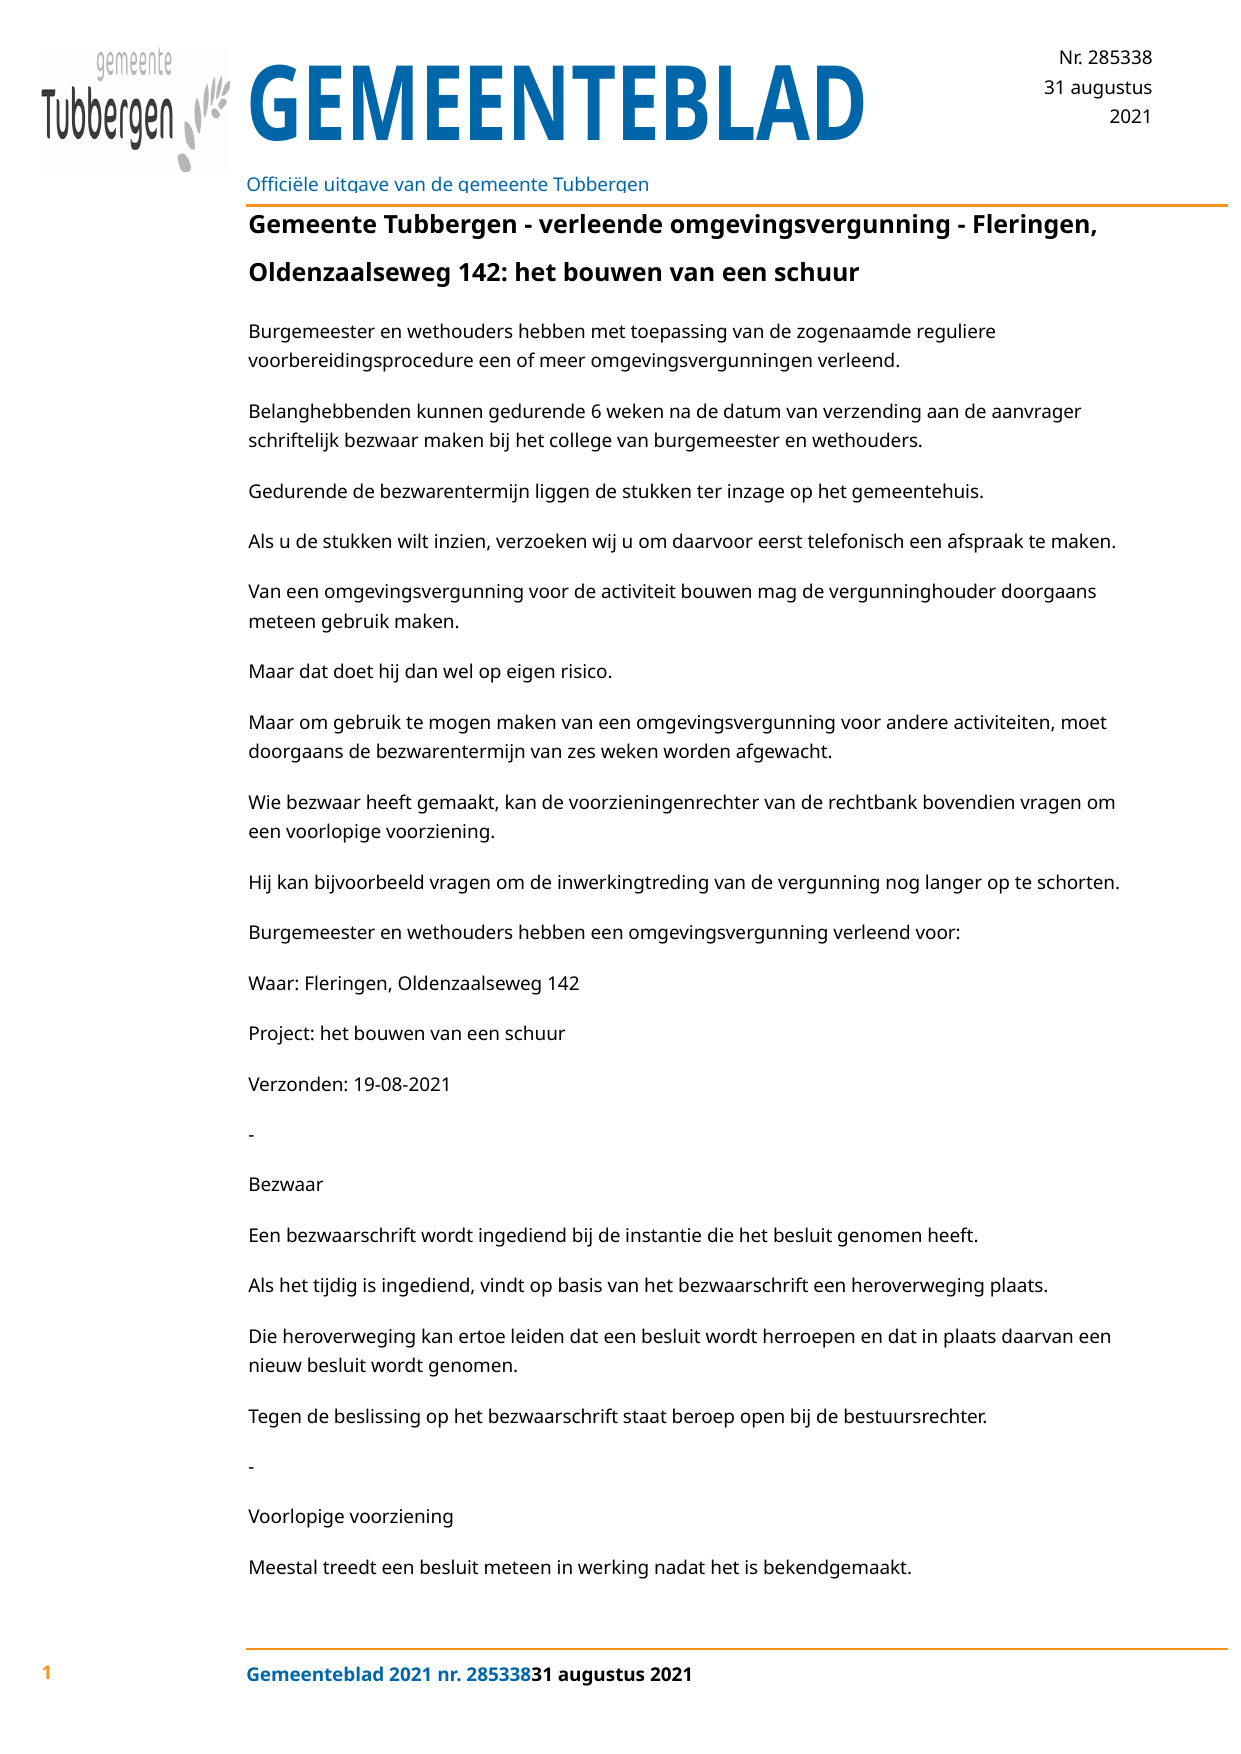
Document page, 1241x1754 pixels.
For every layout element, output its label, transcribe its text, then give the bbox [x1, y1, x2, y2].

text Tegen de beslissing op het bezwaarschrift staat beroep open bij de bestuursrechter. [248, 1403, 1152, 1429]
text Wie bezwaar heeft gemaakt, kan de voorzieningenrechter van de rechtbank bovendien vragen om een voorlopige voorziening. [248, 789, 1152, 844]
text Maar om gebruik te mogen maken van een omgevingsvergunning voor andere activiteiten, moet doorgaans de bezwarentermijn van zes weken worden afgewacht. [248, 709, 1152, 764]
text Die heroverweging kan ertoe leiden dat een besluit wordt herroepen en dat in plaats daarvan een nieuw besluit wordt genomen. [248, 1323, 1152, 1378]
text Van een omgevingsvergunning voor de activiteit bouwen mag de vergunninghouder doorgaans meteen gebruik maken. [248, 579, 1152, 634]
text Verzonden: 19-08-2021 [248, 1071, 1152, 1097]
text Een bezwaarschrift wordt ingediend bij de instantie die het besluit genomen heeft. [248, 1222, 1152, 1248]
text Hij kan bijvoorbeeld vragen om de inwerkingtreding van de vergunning nog langer op te schorten. [248, 869, 1152, 895]
text Waar: Fleringen, Oldenzaalseweg 142 [248, 970, 1152, 996]
text Bezwaar [248, 1172, 1152, 1197]
text Gemeente Tubbergen - verleende omgevingsvergunning - Fleringen, Oldenzaalseweg 142: het bouwen van een schuur [248, 207, 1152, 288]
picture [41, 47, 231, 172]
text Voorlopige voorziening [248, 1504, 1152, 1529]
text Project: het bouwen van een schuur [248, 1020, 1152, 1046]
text - [248, 1121, 1152, 1147]
text Gedurende de bezwarentermijn liggen de stukken ter inzage op het gemeentehuis. [248, 478, 1152, 504]
text - [248, 1453, 1152, 1479]
text Als het tijdig is ingediend, vindt op basis van het bezwaarschrift een heroverweging plaats. [248, 1272, 1152, 1298]
text Maar dat doet hij dan wel op eigen risico. [248, 659, 1152, 684]
text Belanghebbenden kunnen gedurende 6 weken na de datum van verzending aan de aanvrager schriftelijk bezwaar maken bij het college van burgemeester en wethouders. [248, 398, 1152, 453]
text Als u de stukken wilt inzien, verzoeken wij u om daarvoor eerst telefonisch een afspraak te maken. [248, 528, 1152, 554]
text Burgemeester en wethouders hebben met toepassing van de zogenaamde reguliere voorbereidingsprocedure een of meer omgevingsvergunningen verleend. [248, 318, 1152, 373]
text Burgemeester en wethouders hebben een omgevingsvergunning verleend voor: [248, 919, 1152, 945]
text Meestal treedt een besluit meteen in werking nadat het is bekendgemaakt. [248, 1554, 1152, 1580]
